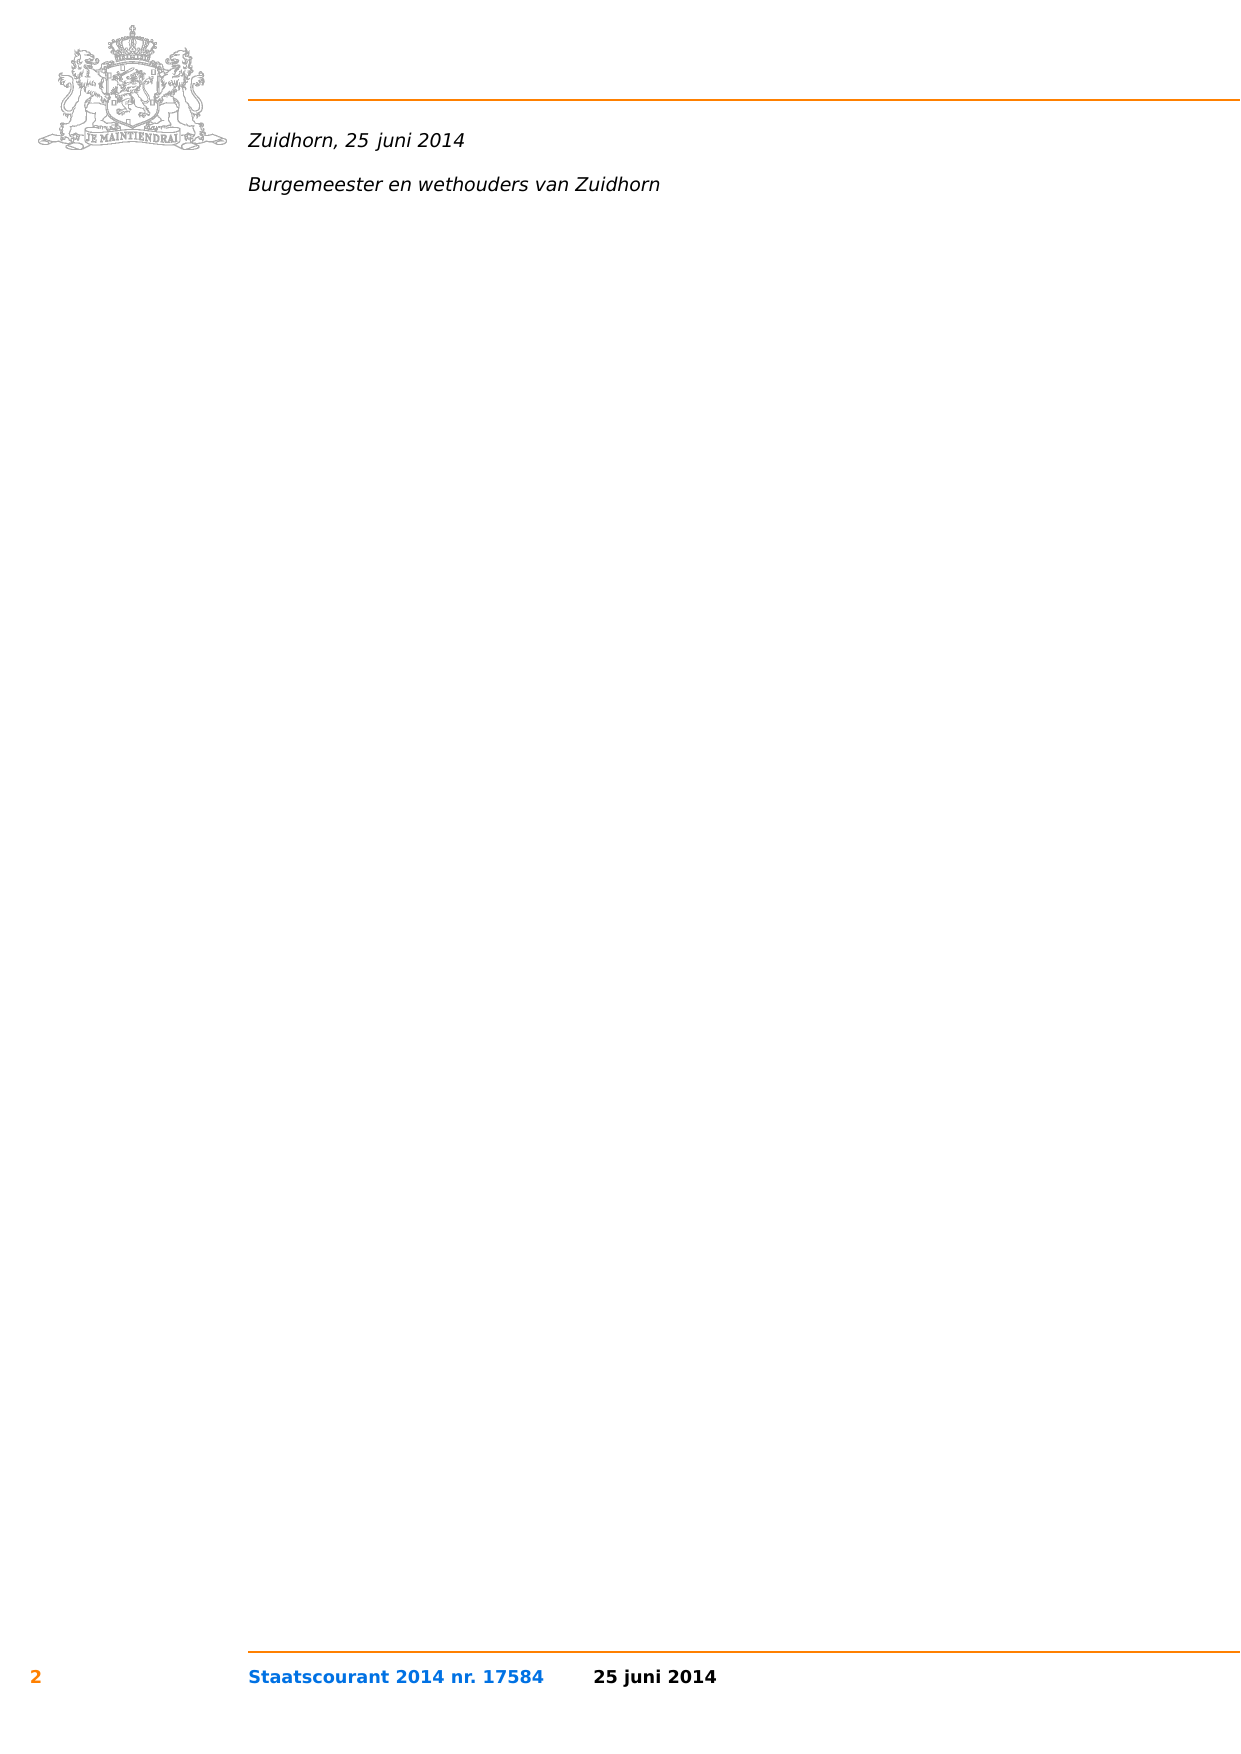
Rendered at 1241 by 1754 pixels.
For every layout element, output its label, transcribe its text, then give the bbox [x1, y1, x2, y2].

text Burgemeester en wethouders van Zuidhorn [248, 174, 1163, 196]
picture [38, 25, 227, 150]
text Zuidhorn, 25 juni 2014 [248, 130, 1163, 152]
